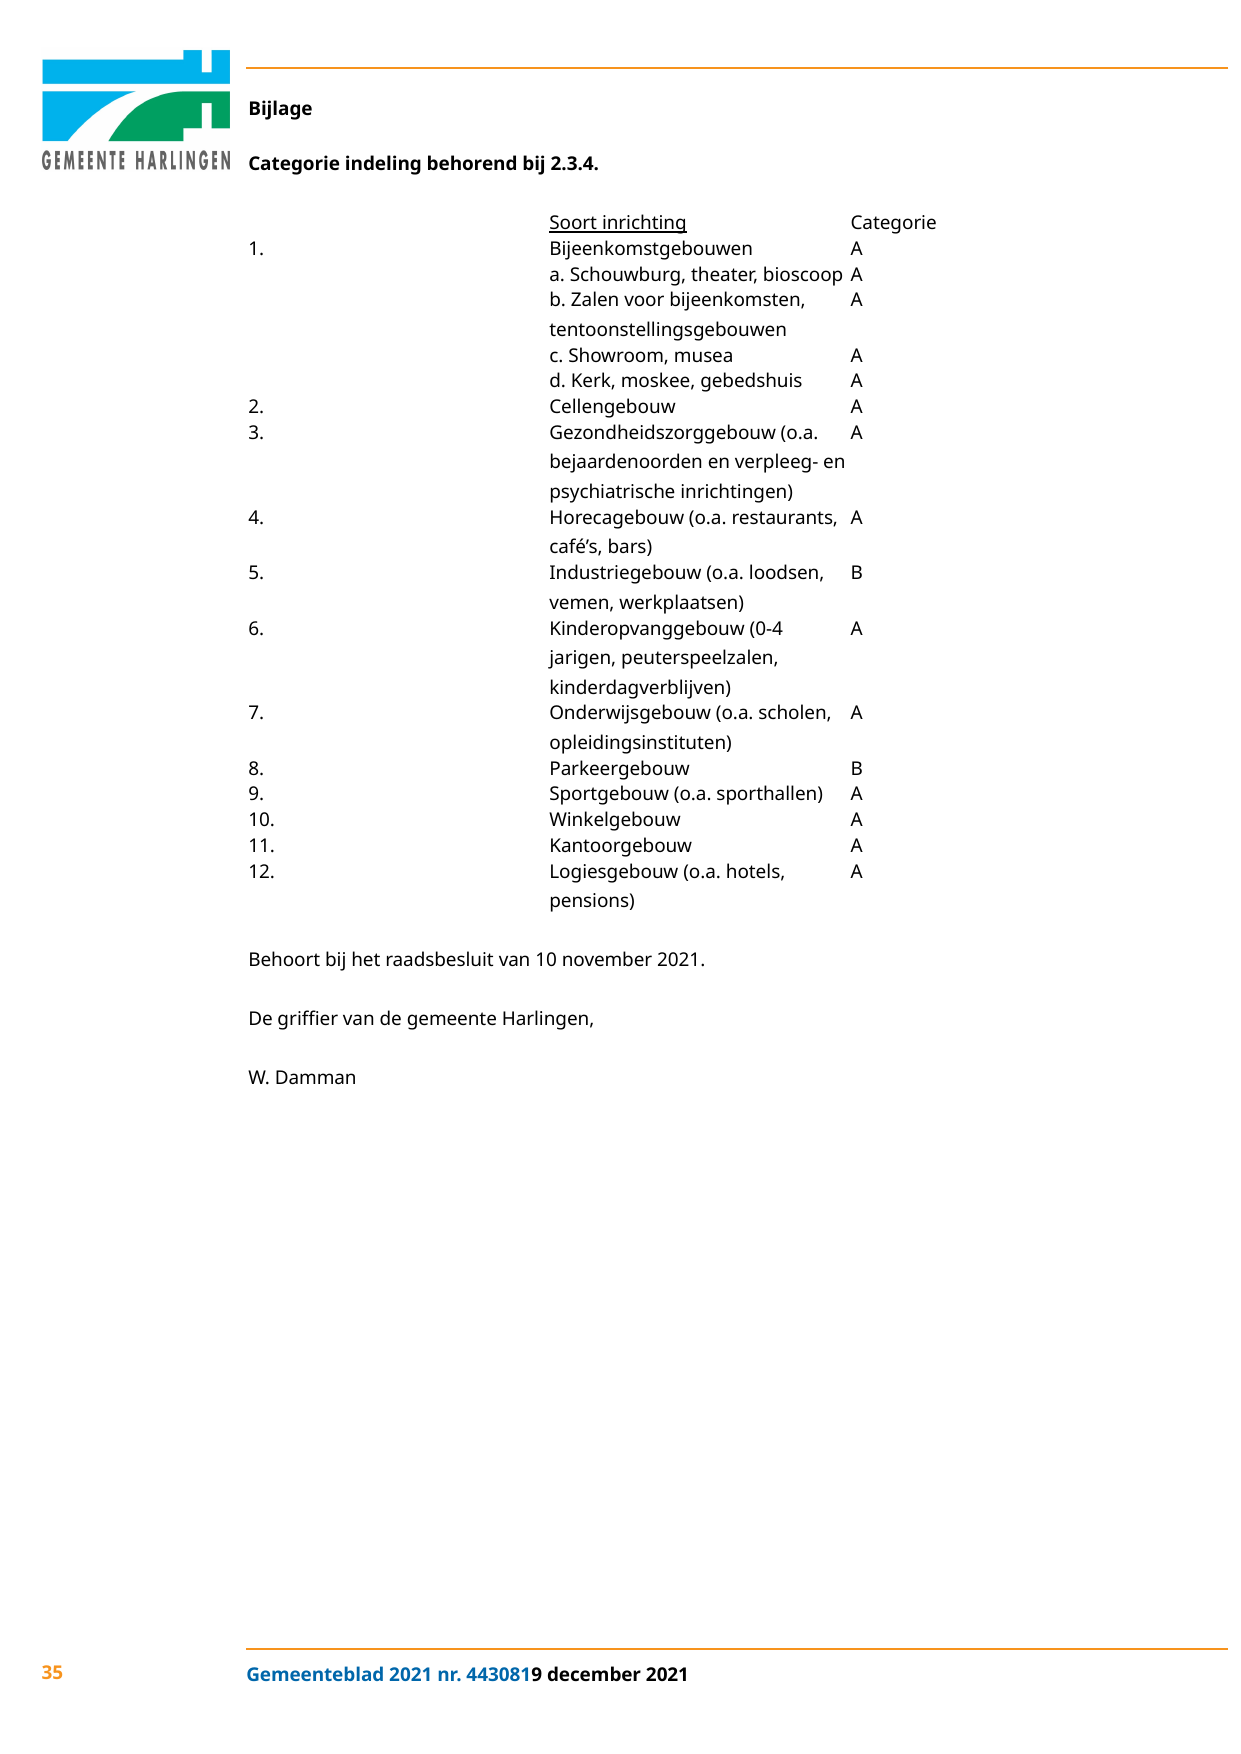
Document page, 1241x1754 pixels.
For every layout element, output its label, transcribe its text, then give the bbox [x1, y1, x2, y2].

table_cell 7. [248, 700, 549, 755]
table_cell A [850, 832, 1152, 858]
table_cell [248, 287, 549, 342]
table_cell Kinderopvanggebouw (0-4 jarigen, peuterspeelzalen, kinderdagverblijven) [549, 615, 850, 699]
table_cell Bijeenkomstgebouwen [549, 235, 850, 261]
text W. Damman [248, 1064, 1152, 1090]
table_cell A [850, 342, 1152, 368]
table_cell Cellengebouw [549, 394, 850, 419]
table_cell A [850, 781, 1152, 806]
table_cell A [850, 419, 1152, 504]
table_cell b. Zalen voor bijeenkomsten, tentoonstellingsgebouwen [549, 287, 850, 342]
table_cell 6. [248, 615, 549, 699]
table_cell 3. [248, 419, 549, 504]
text Bijlage [248, 95, 1152, 121]
picture [41, 47, 231, 172]
table_cell [248, 342, 549, 368]
table_cell B [850, 559, 1152, 615]
table_cell 2. [248, 394, 549, 419]
table_cell [248, 368, 549, 393]
table_cell Gezondheidszorggebouw (o.a. bejaardenoorden en verpleeg- en psychiatrische inrichtingen) [549, 419, 850, 504]
table_cell A [850, 806, 1152, 832]
table_cell 11. [248, 832, 549, 858]
table_cell Parkeergebouw [549, 755, 850, 781]
table_cell Winkelgebouw [549, 806, 850, 832]
table_cell 12. [248, 858, 549, 913]
table_cell 1. [248, 235, 549, 261]
table_cell A [850, 615, 1152, 699]
table_cell Onderwijsgebouw (o.a. scholen, opleidingsinstituten) [549, 700, 850, 755]
table_cell A [850, 700, 1152, 755]
table_cell A [850, 261, 1152, 287]
table_cell A [850, 235, 1152, 261]
table_cell Horecagebouw (o.a. restaurants, café’s, bars) [549, 504, 850, 559]
table_header [248, 210, 549, 235]
table_header Categorie [850, 210, 1152, 235]
text Categorie indeling behorend bij 2.3.4. [248, 150, 1152, 176]
table_cell d. Kerk, moskee, gebedshuis [549, 368, 850, 393]
table_cell 4. [248, 504, 549, 559]
table_cell c. Showroom, musea [549, 342, 850, 368]
table_cell Kantoorgebouw [549, 832, 850, 858]
table_cell A [850, 394, 1152, 419]
table_cell A [850, 858, 1152, 913]
table_cell 10. [248, 806, 549, 832]
table_cell A [850, 368, 1152, 393]
table_cell 9. [248, 781, 549, 806]
table_cell Industriegebouw (o.a. loodsen, vemen, werkplaatsen) [549, 559, 850, 615]
text De griffier van de gemeente Harlingen, [248, 1005, 1152, 1031]
text Behoort bij het raadsbesluit van 10 november 2021. [248, 946, 1152, 972]
table_header Soort inrichting [549, 210, 850, 235]
table_cell A [850, 504, 1152, 559]
table_cell 8. [248, 755, 549, 781]
table_cell B [850, 755, 1152, 781]
table_cell Sportgebouw (o.a. sporthallen) [549, 781, 850, 806]
table_cell A [850, 287, 1152, 342]
table_cell a. Schouwburg, theater, bioscoop [549, 261, 850, 287]
table_cell Logiesgebouw (o.a. hotels, pensions) [549, 858, 850, 913]
table_cell [248, 261, 549, 287]
table_cell 5. [248, 559, 549, 615]
